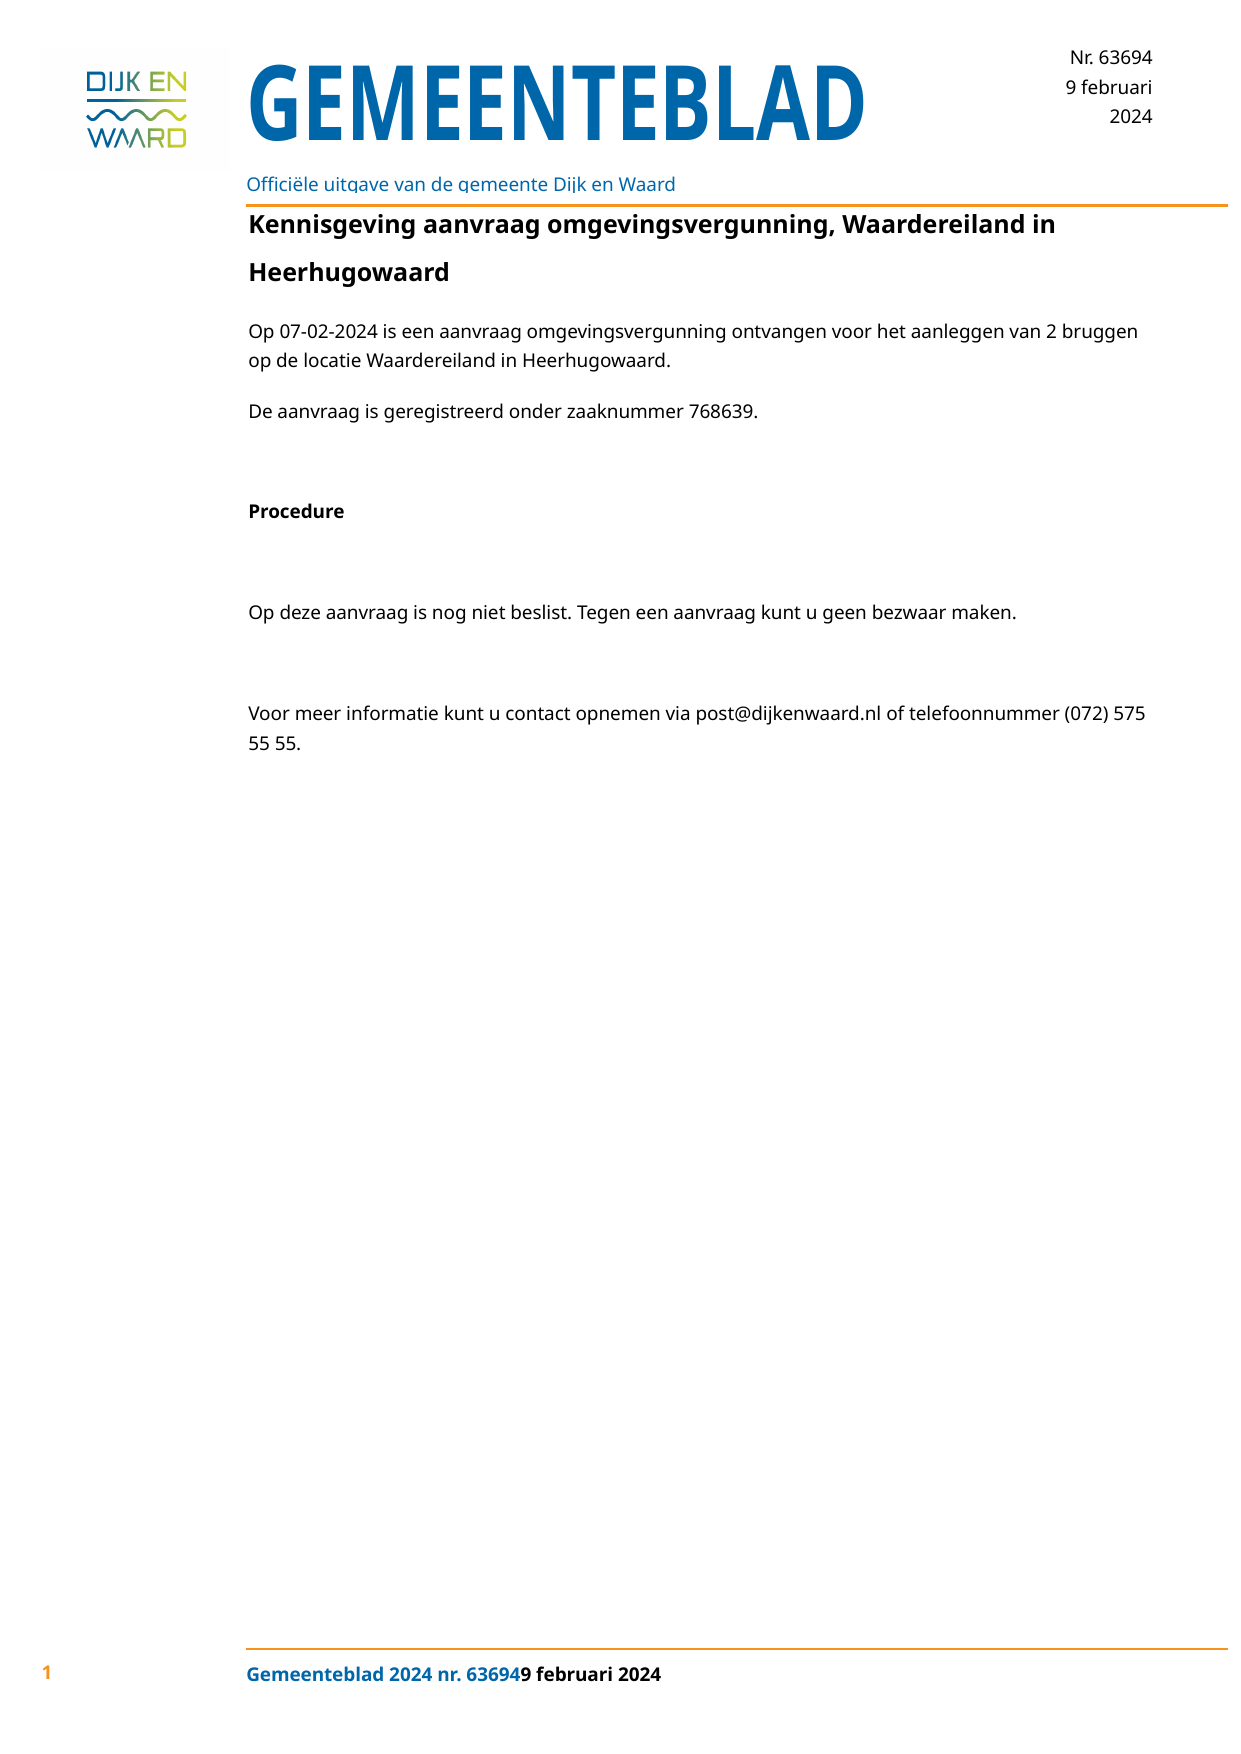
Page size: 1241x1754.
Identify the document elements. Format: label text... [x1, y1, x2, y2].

text Procedure [248, 499, 1152, 524]
text Kennisgeving aanvraag omgevingsvergunning, Waardereiland in Heerhugowaard [248, 207, 1152, 288]
text Voor meer informatie kunt u contact opnemen via post@dijkenwaard.nl of telefoonnummer (072) 575 55 55. [248, 700, 1152, 756]
text De aanvraag is geregistreerd onder zaaknummer 768639. [248, 398, 1152, 424]
picture [41, 47, 231, 172]
text Op deze aanvraag is nog niet beslist. Tegen een aanvraag kunt u geen bezwaar maken. [248, 599, 1152, 625]
text Op 07-02-2024 is een aanvraag omgevingsvergunning ontvangen voor het aanleggen van 2 bruggen op de locatie Waardereiland in Heerhugowaard. [248, 318, 1152, 373]
